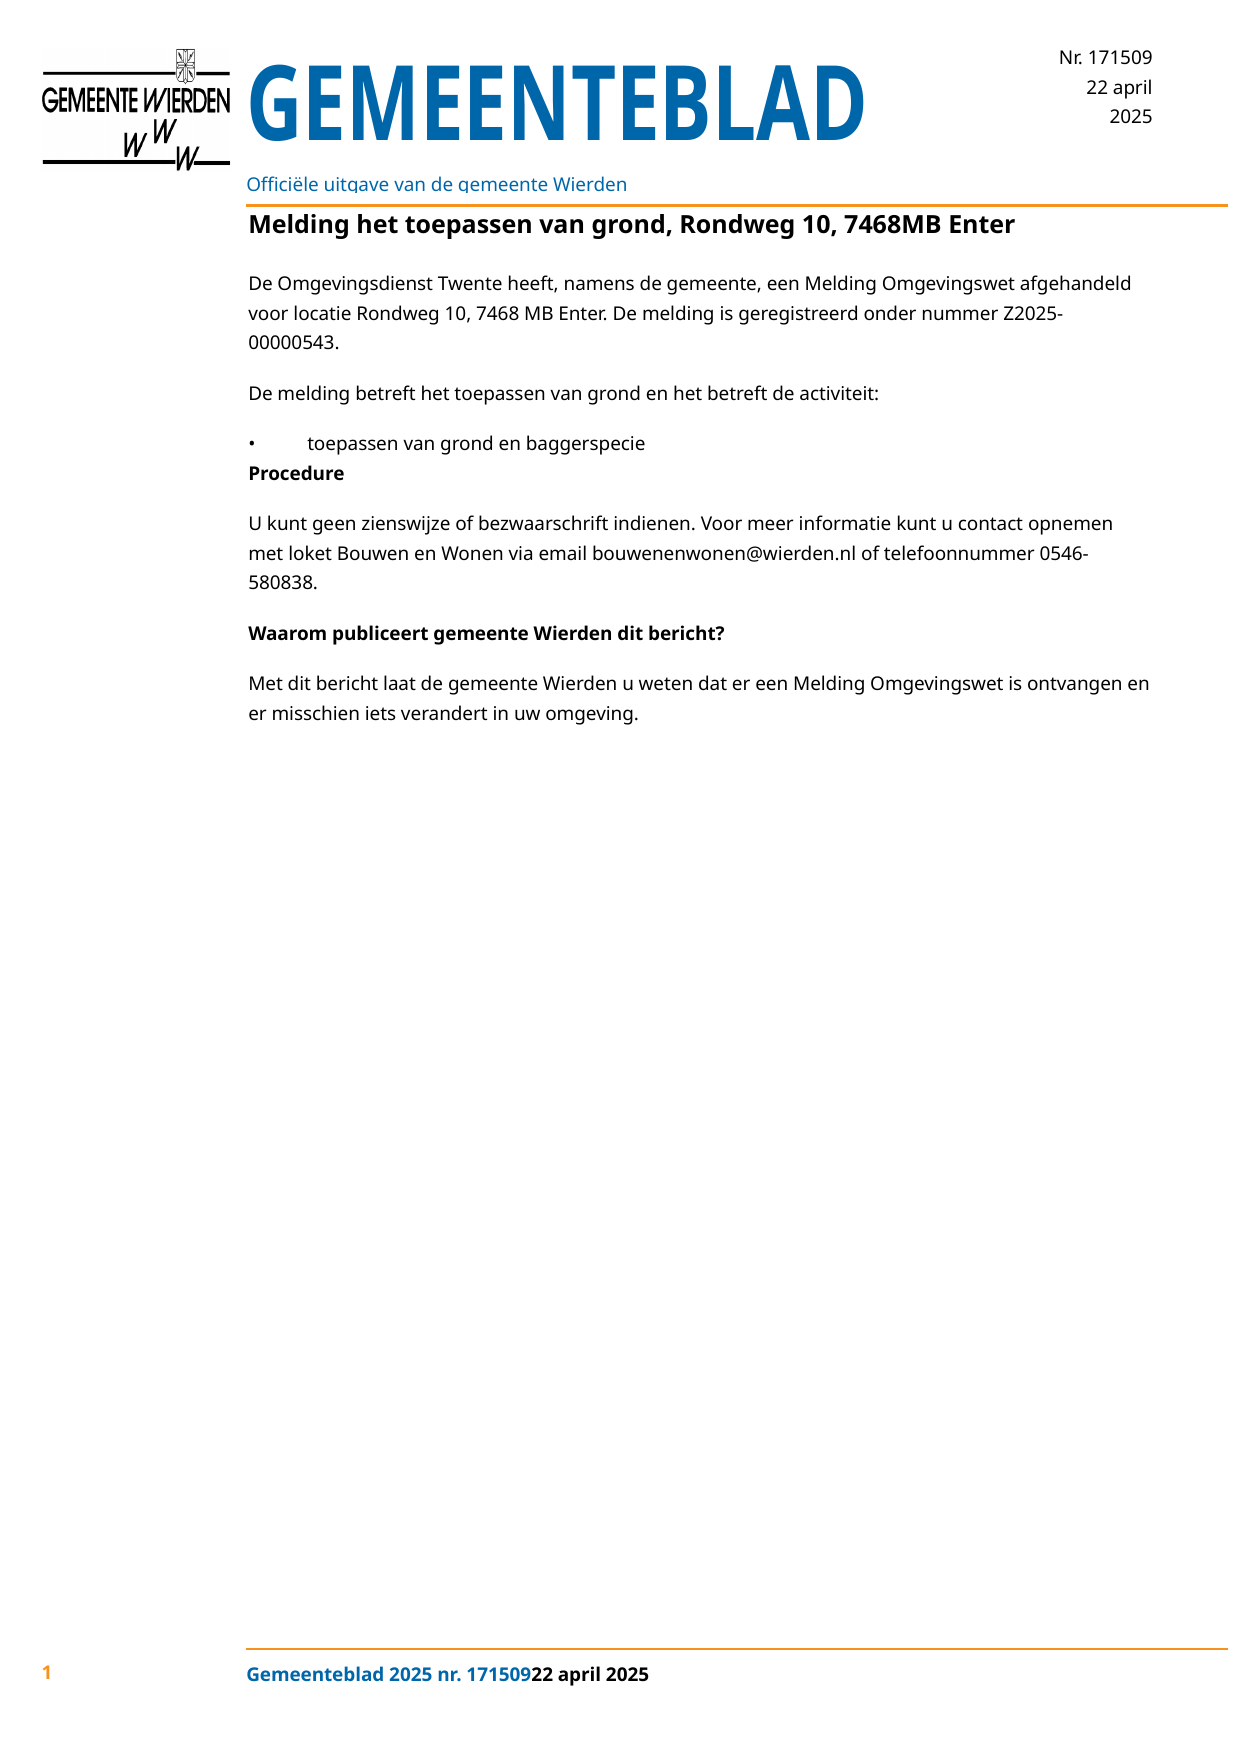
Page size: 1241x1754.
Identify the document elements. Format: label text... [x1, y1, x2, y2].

text Met dit bericht laat de gemeente Wierden u weten dat er een Melding Omgevingswet is ontvangen en er misschien iets verandert in uw omgeving. [248, 670, 1152, 726]
text De melding betreft het toepassen van grond en het betreft de activiteit: [248, 380, 1152, 406]
text Melding het toepassen van grond, Rondweg 10, 7468MB Enter [248, 207, 1152, 241]
text Procedure [248, 460, 1152, 486]
text U kunt geen zienswijze of bezwaarschrift indienen. Voor meer informatie kunt u contact opnemen met loket Bouwen en Wonen via email bouwenenwonen@wierden.nl of telefoonnummer 0546-580838. [248, 510, 1152, 595]
text De Omgevingsdienst Twente heeft, namens de gemeente, een Melding Omgevingswet afgehandeld voor locatie Rondweg 10, 7468 MB Enter. De melding is geregistreerd onder nummer Z2025-00000543. [248, 270, 1152, 355]
picture [41, 47, 231, 172]
list toepassen van grond en baggerspecie [248, 430, 1152, 456]
text Waarom publiceert gemeente Wierden dit bericht? [248, 620, 1152, 646]
